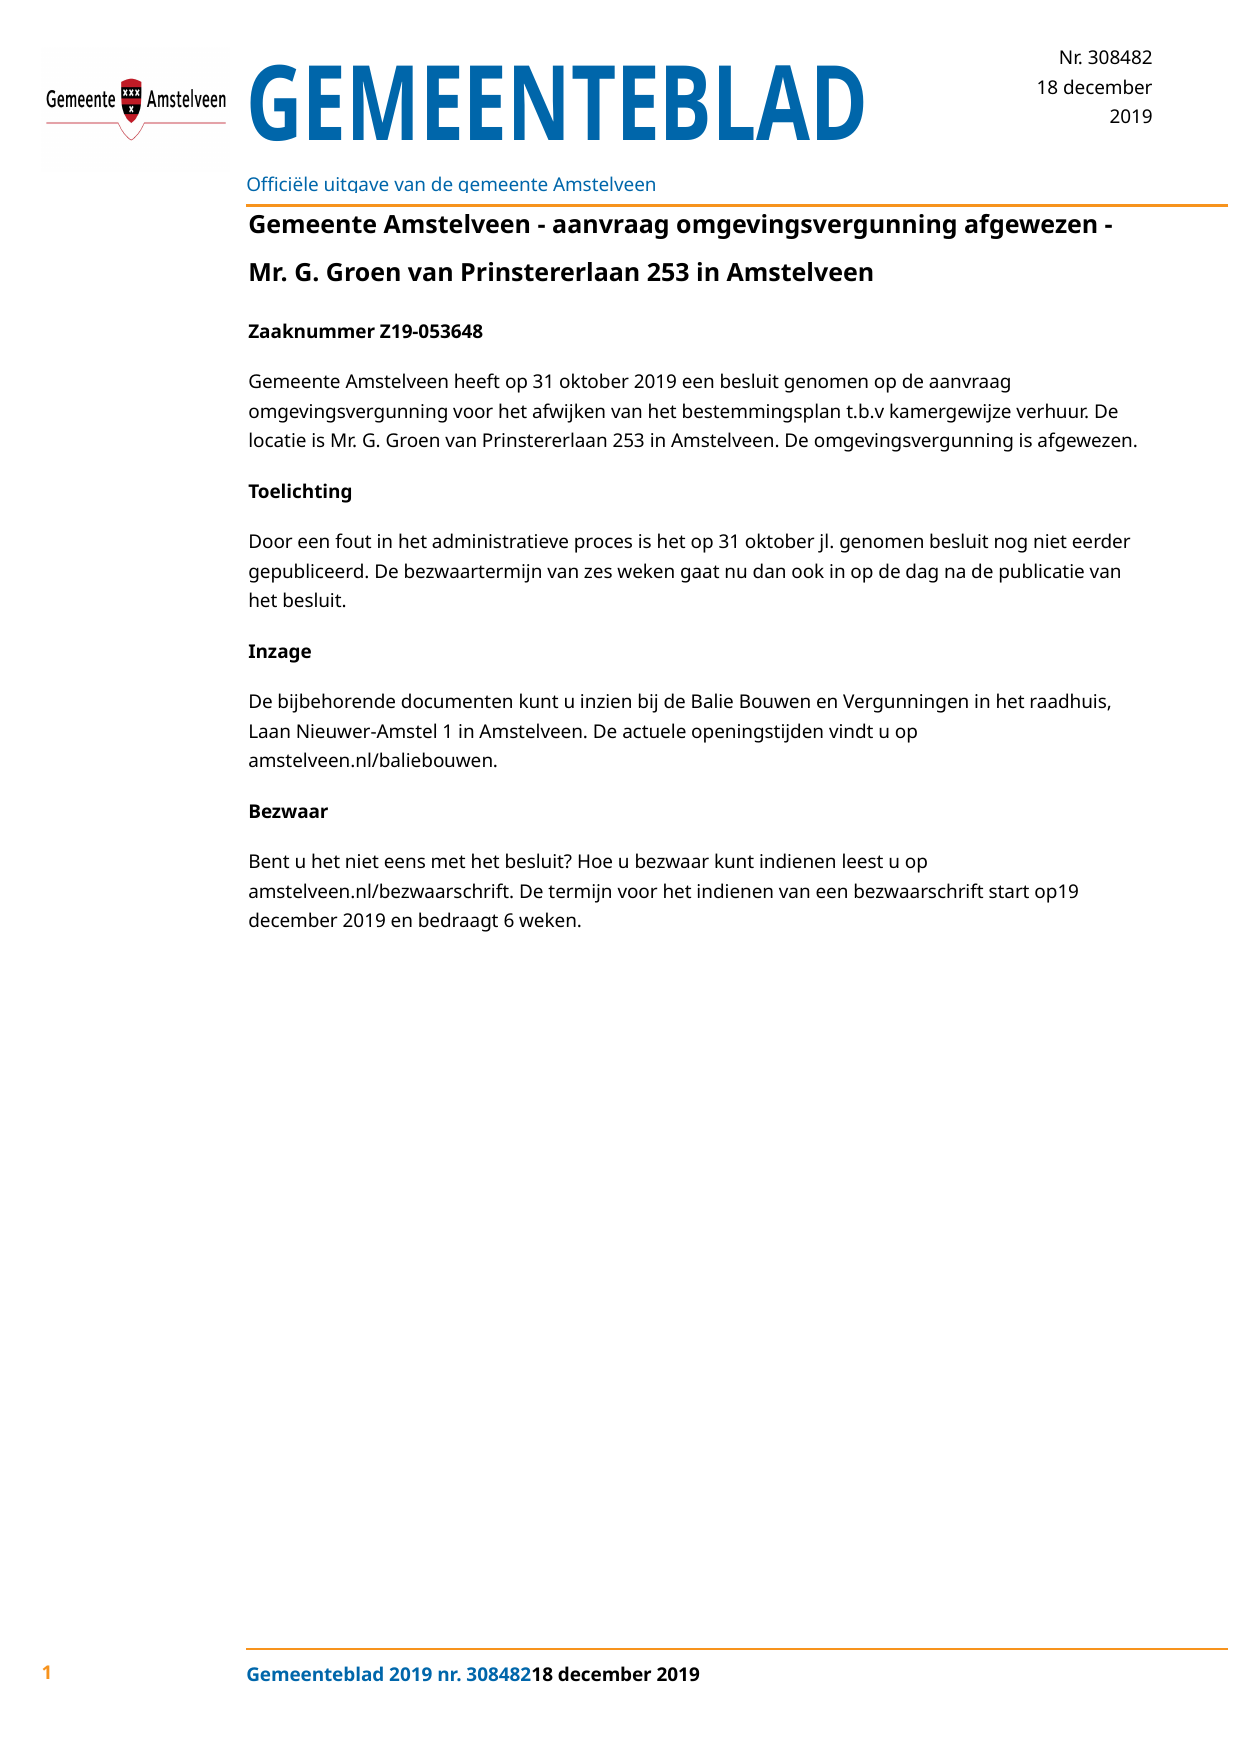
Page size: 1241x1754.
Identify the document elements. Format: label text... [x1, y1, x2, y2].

picture [41, 47, 231, 172]
text De bijbehorende documenten kunt u inzien bij de Balie Bouwen en Vergunningen in het raadhuis, Laan Nieuwer-Amstel 1 in Amstelveen. De actuele openingstijden vindt u op amstelveen.nl/baliebouwen. [248, 688, 1152, 773]
text Gemeente Amstelveen heeft op 31 oktober 2019 een besluit genomen op de aanvraag omgevingsvergunning voor het afwijken van het bestemmingsplan t.b.v kamergewijze verhuur. De locatie is Mr. G. Groen van Prinstererlaan 253 in Amstelveen. De omgevingsvergunning is afgewezen. [248, 368, 1152, 453]
text Inzage [248, 638, 1152, 664]
text Zaaknummer Z19-053648 [248, 318, 1152, 344]
text Door een fout in het administratieve proces is het op 31 oktober jl. genomen besluit nog niet eerder gepubliceerd. De bezwaartermijn van zes weken gaat nu dan ook in op de dag na de publicatie van het besluit. [248, 528, 1152, 613]
text Bezwaar [248, 798, 1152, 824]
text Gemeente Amstelveen - aanvraag omgevingsvergunning afgewezen - Mr. G. Groen van Prinstererlaan 253 in Amstelveen [248, 207, 1152, 288]
text Bent u het niet eens met het besluit? Hoe u bezwaar kunt indienen leest u op amstelveen.nl/bezwaarschrift. De termijn voor het indienen van een bezwaarschrift start op19 december 2019 en bedraagt 6 weken. [248, 848, 1152, 933]
text Toelichting [248, 478, 1152, 504]
